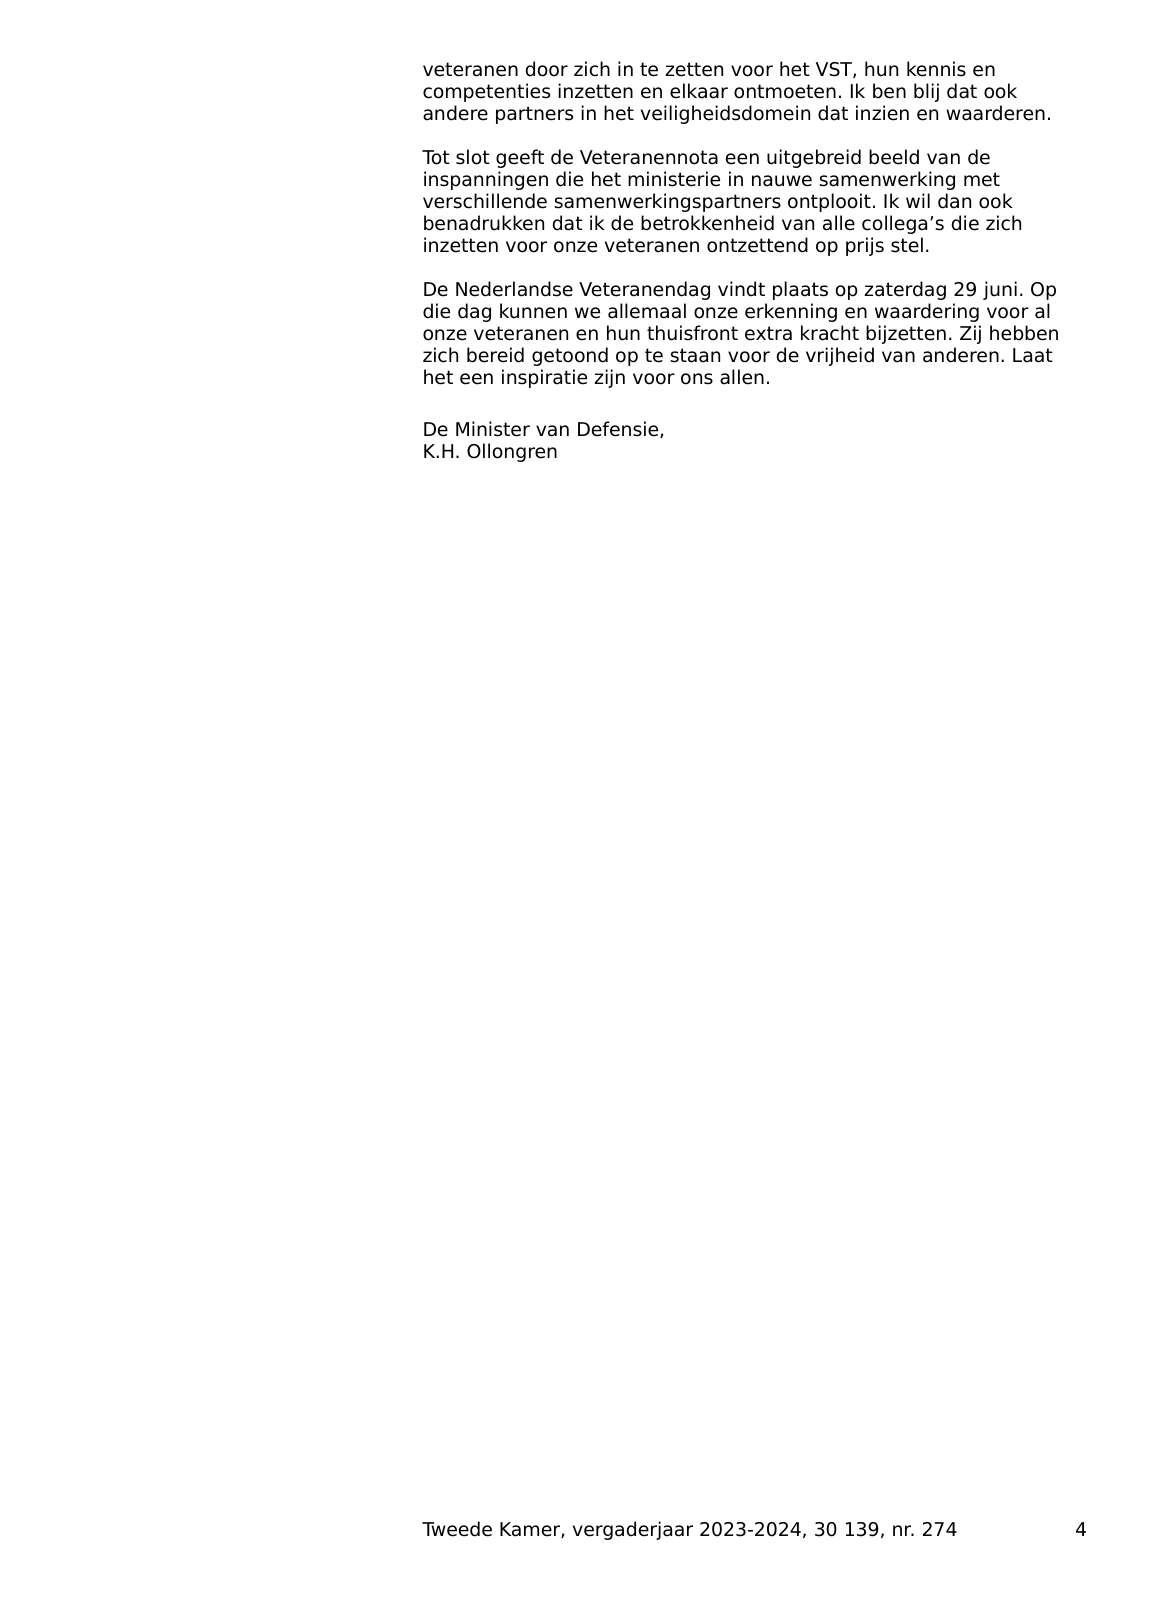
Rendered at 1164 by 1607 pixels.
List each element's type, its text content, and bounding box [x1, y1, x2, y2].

text De Minister van Defensie, K.H. Ollongren [422, 419, 1087, 463]
text De Nederlandse Veteranendag vindt plaats op zaterdag 29 juni. Op die dag kunnen we allemaal onze erkenning en waardering voor al onze veteranen en hun thuisfront extra kracht bijzetten. Zij hebben zich bereid getoond op te staan voor de vrijheid van anderen. Laat het een inspiratie zijn voor ons allen. [422, 279, 1087, 389]
text veteranen door zich in te zetten voor het VST, hun kennis en competenties inzetten en elkaar ontmoeten. Ik ben blij dat ook andere partners in het veiligheidsdomein dat inzien en waarderen. [422, 59, 1087, 125]
text Tot slot geeft de Veteranennota een uitgebreid beeld van de inspanningen die het ministerie in nauwe samenwerking met verschillende samenwerkingspartners ontplooit. Ik wil dan ook benadrukken dat ik de betrokkenheid van alle collega’s die zich inzetten voor onze veteranen ontzettend op prijs stel. [422, 147, 1087, 257]
